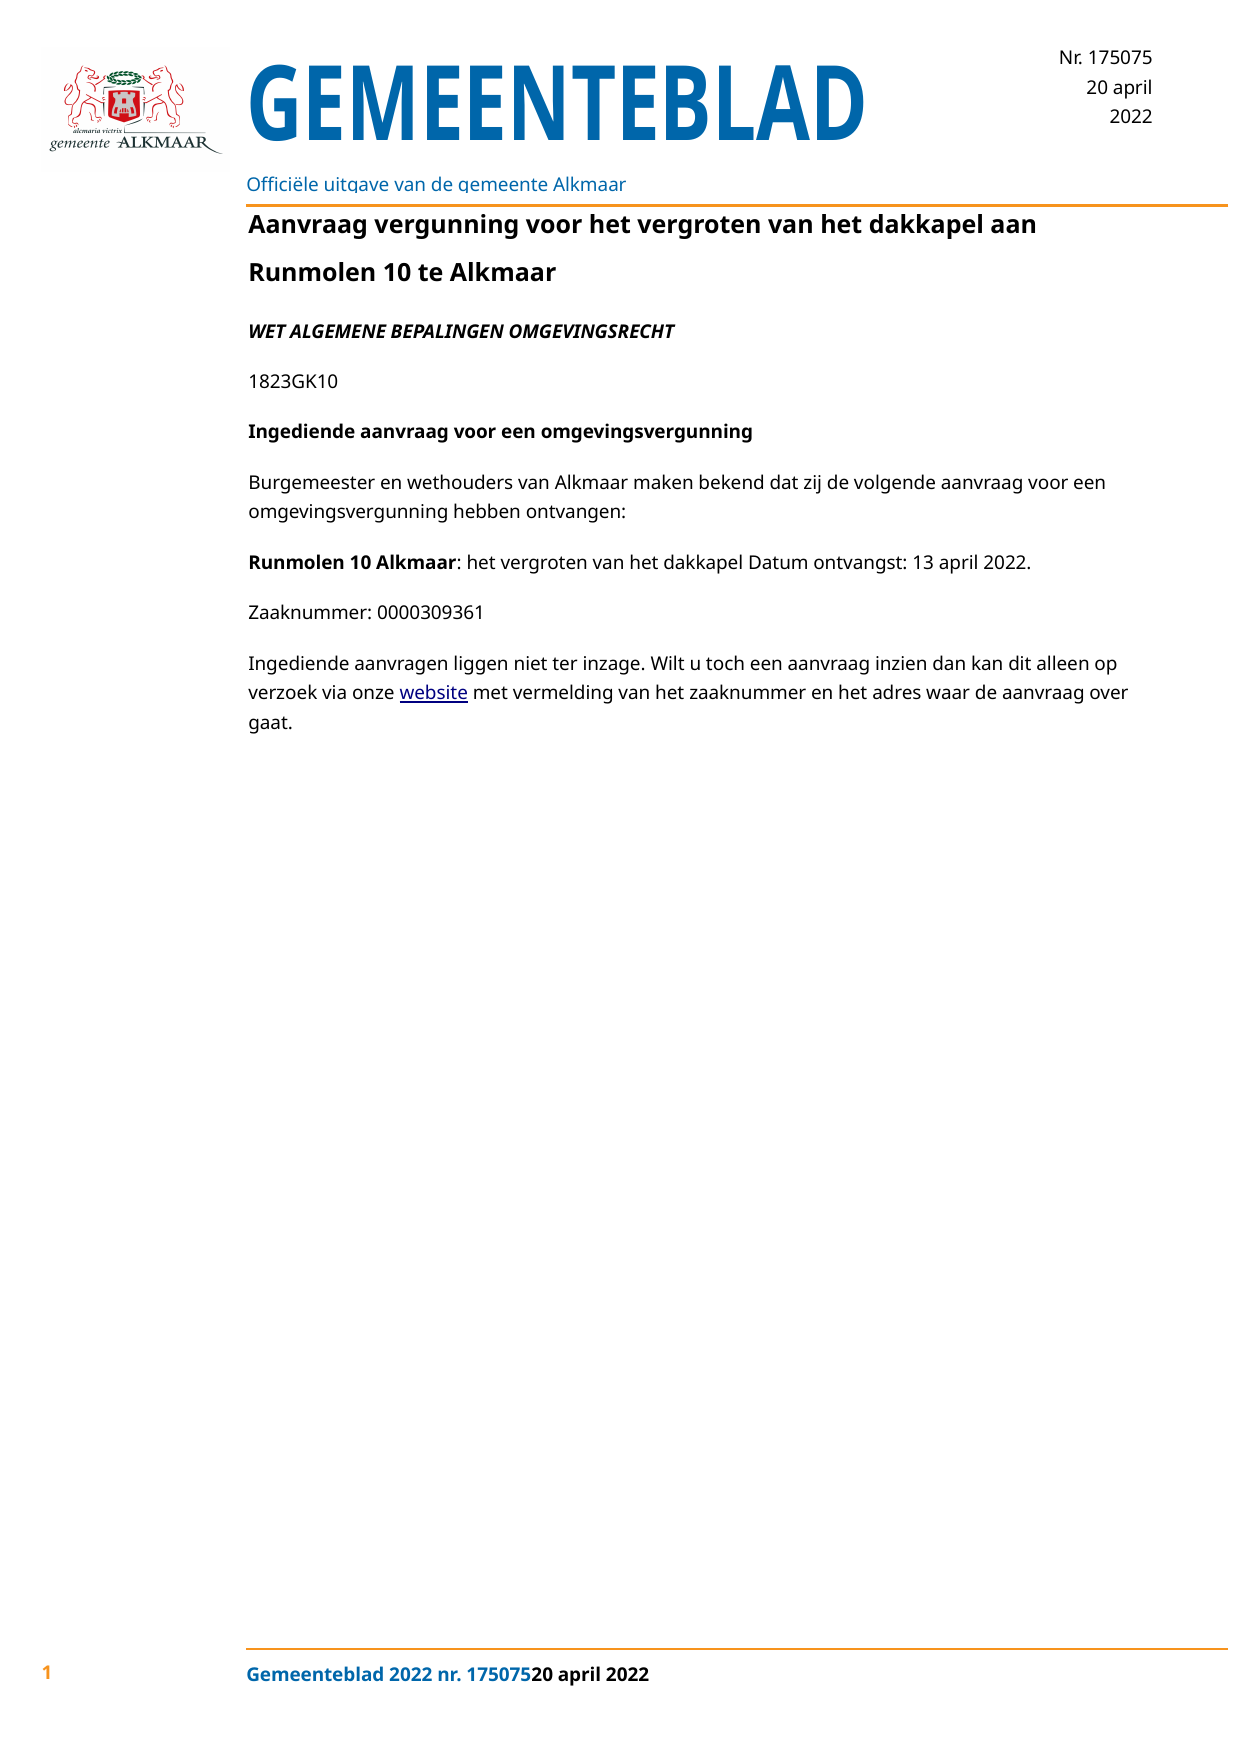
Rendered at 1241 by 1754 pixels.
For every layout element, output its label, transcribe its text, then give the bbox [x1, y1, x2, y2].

text Ingediende aanvraag voor een omgevingsvergunning [248, 419, 1152, 444]
text 1823GK10 [248, 368, 1152, 394]
text Zaaknummer: 0000309361 [248, 599, 1152, 625]
text WET ALGEMENE BEPALINGEN OMGEVINGSRECHT [248, 318, 1152, 344]
text Runmolen 10 Alkmaar: het vergroten van het dakkapel Datum ontvangst: 13 april 2022. [248, 549, 1152, 575]
text Ingediende aanvragen liggen niet ter inzage. Wilt u toch een aanvraag inzien dan kan dit alleen op verzoek via onze website met vermelding van het zaaknummer en het adres waar de aanvraag over gaat. [248, 650, 1152, 735]
text Aanvraag vergunning voor het vergroten van het dakkapel aan Runmolen 10 te Alkmaar [248, 207, 1152, 288]
picture [41, 47, 231, 172]
text Burgemeester en wethouders van Alkmaar maken bekend dat zij de volgende aanvraag voor een omgevingsvergunning hebben ontvangen: [248, 469, 1152, 524]
